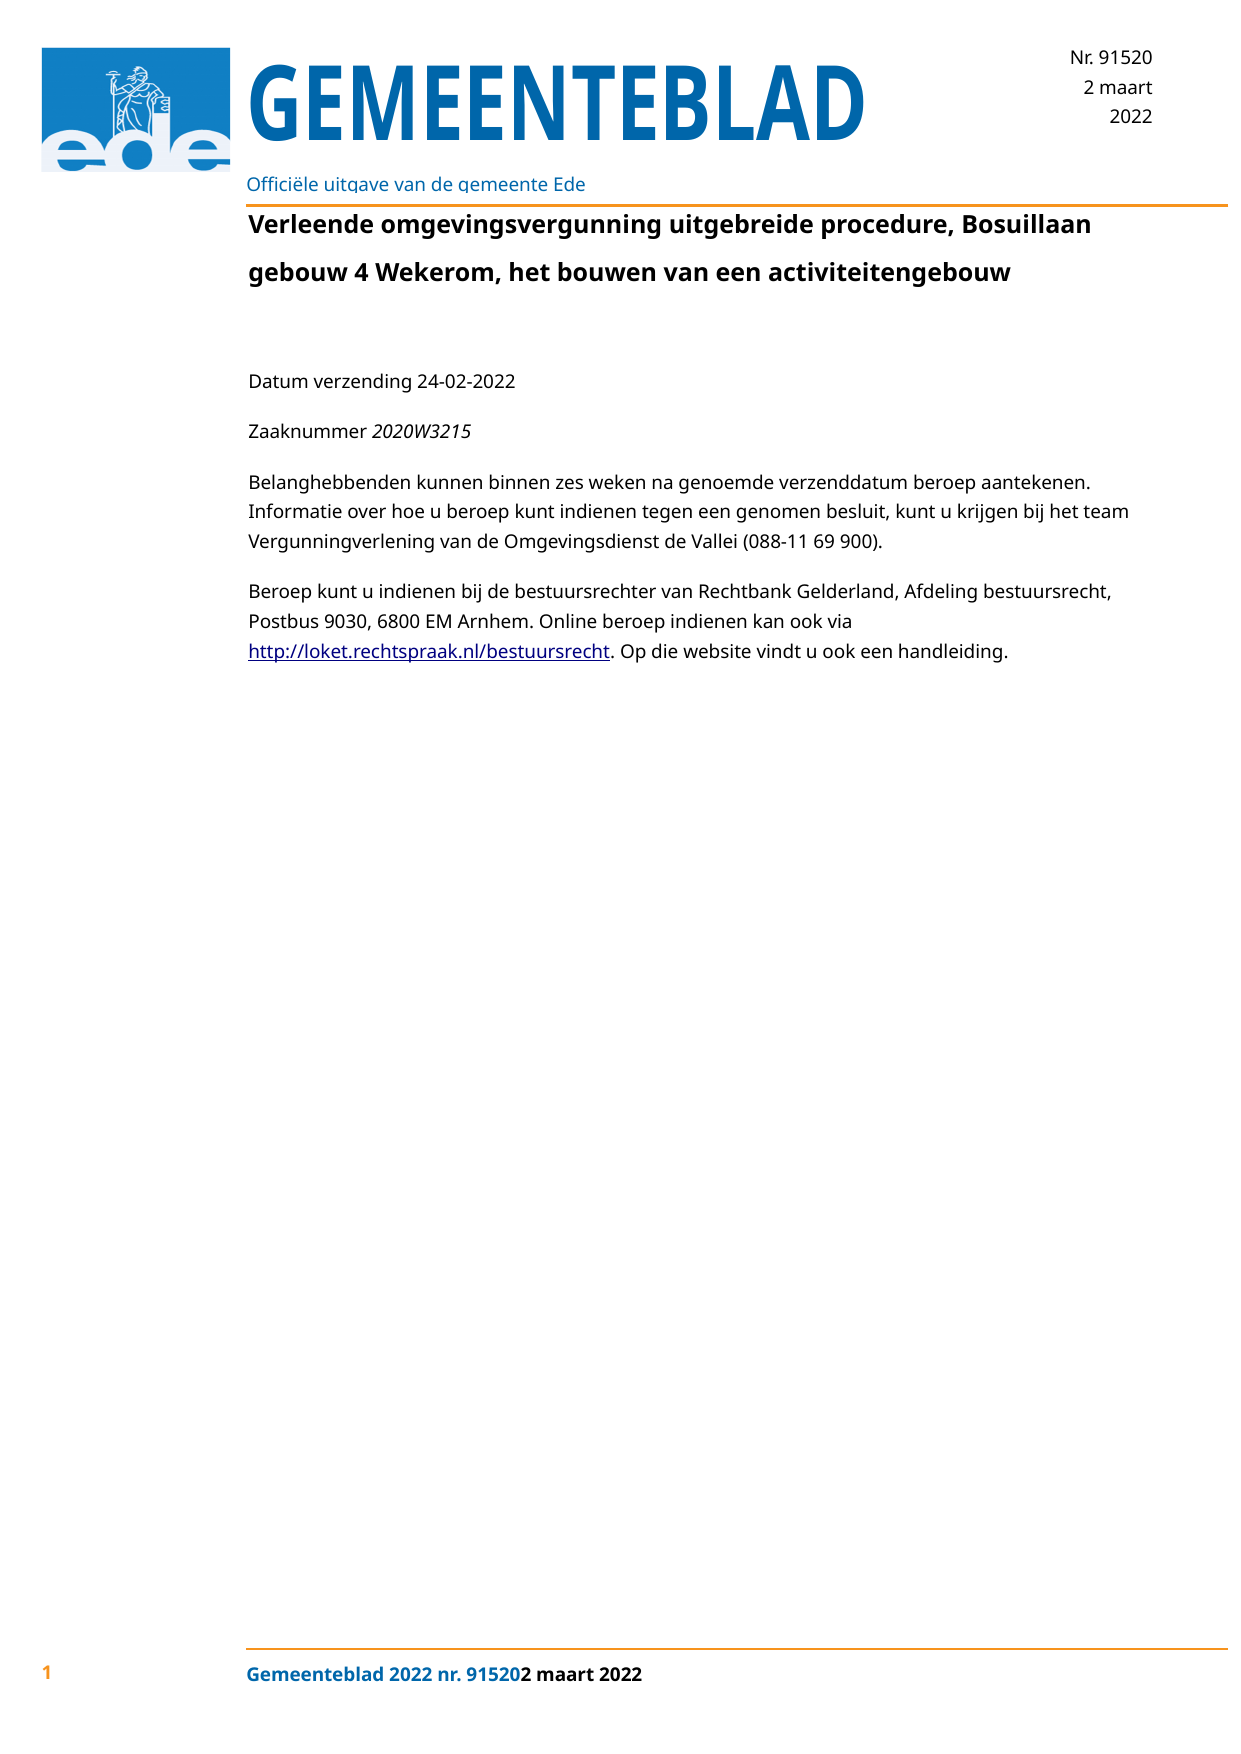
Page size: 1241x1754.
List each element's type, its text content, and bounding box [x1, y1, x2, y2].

text Datum verzending 24-02-2022 [248, 368, 1152, 394]
text Verleende omgevingsvergunning uitgebreide procedure, Bosuillaan gebouw 4 Wekerom, het bouwen van een activiteitengebouw [248, 207, 1152, 288]
picture [41, 47, 231, 172]
text Zaaknummer 2020W3215 [248, 419, 1152, 444]
text Belanghebbenden kunnen binnen zes weken na genoemde verzenddatum beroep aantekenen. Informatie over hoe u beroep kunt indienen tegen een genomen besluit, kunt u krijgen bij het team Vergunningverlening van de Omgevingsdienst de Vallei (088-11 69 900). [248, 469, 1152, 554]
text Beroep kunt u indienen bij de bestuursrechter van Rechtbank Gelderland, Afdeling bestuursrecht, Postbus 9030, 6800 EM Arnhem. Online beroep indienen kan ook via http://loket.rechtspraak.nl/bestuursrecht. Op die website vindt u ook een handleiding. [248, 579, 1152, 664]
